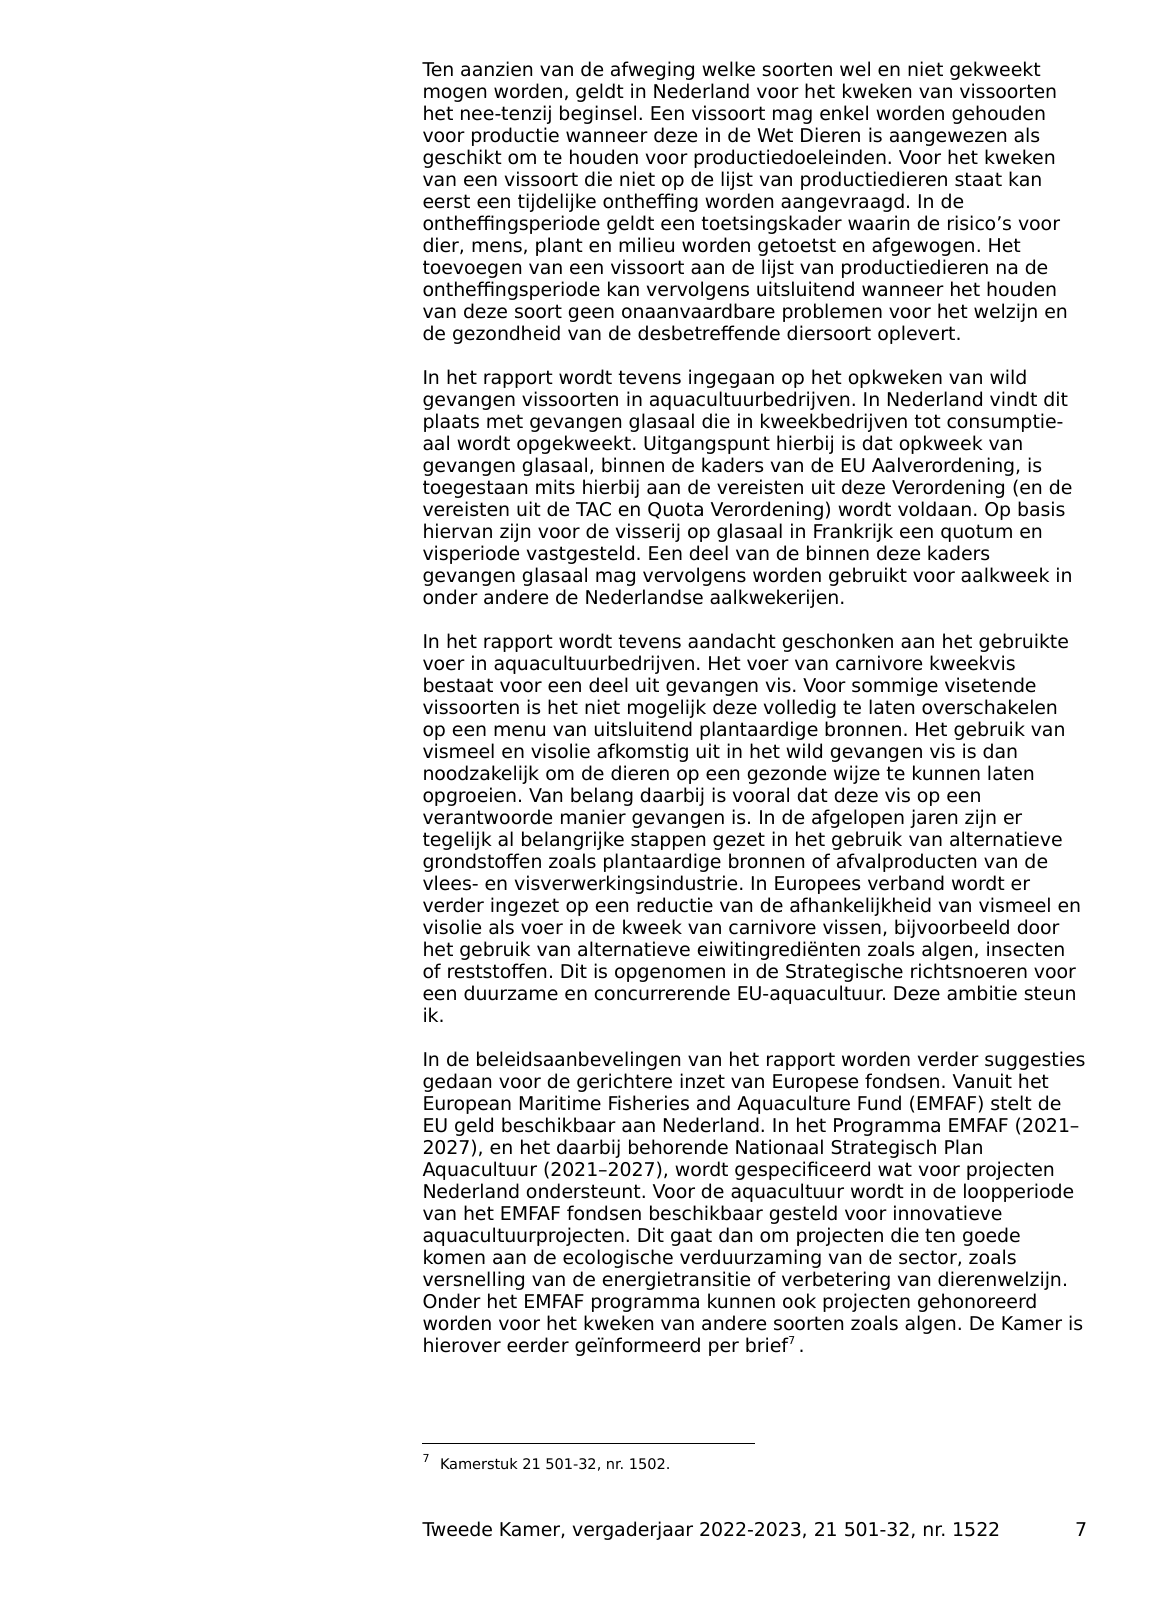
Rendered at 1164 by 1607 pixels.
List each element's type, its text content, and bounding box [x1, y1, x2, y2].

text Kamerstuk 21 501-32, nr. 1502. [422, 1452, 1087, 1474]
text In de beleidsaanbevelingen van het rapport worden verder suggesties gedaan voor de gerichtere inzet van Europese fondsen. Vanuit het European Maritime Fisheries and Aquaculture Fund (EMFAF) stelt de EU geld beschikbaar aan Nederland. In het Programma EMFAF (2021–2027), en het daarbij behorende Nationaal Strategisch Plan Aquacultuur (2021–2027), wordt gespecificeerd wat voor projecten Nederland ondersteunt. Voor de aquacultuur wordt in de loopperiode van het EMFAF fondsen beschikbaar gesteld voor innovatieve aquacultuurprojecten. Dit gaat dan om projecten die ten goede komen aan de ecologische verduurzaming van de sector, zoals versnelling van de energietransitie of verbetering van dierenwelzijn. Onder het EMFAF programma kunnen ook projecten gehonoreerd worden voor het kweken van andere soorten zoals algen. De Kamer is hierover eerder geïnformeerd per brief. [422, 1049, 1087, 1356]
text In het rapport wordt tevens aandacht geschonken aan het gebruikte voer in aquacultuurbedrijven. Het voer van carnivore kweekvis bestaat voor een deel uit gevangen vis. Voor sommige visetende vissoorten is het niet mogelijk deze volledig te laten overschakelen op een menu van uitsluitend plantaardige bronnen. Het gebruik van vismeel en visolie afkomstig uit in het wild gevangen vis is dan noodzakelijk om de dieren op een gezonde wijze te kunnen laten opgroeien. Van belang daarbij is vooral dat deze vis op een verantwoorde manier gevangen is. In de afgelopen jaren zijn er tegelijk al belangrijke stappen gezet in het gebruik van alternatieve grondstoffen zoals plantaardige bronnen of afvalproducten van de vlees- en visverwerkingsindustrie. In Europees verband wordt er verder ingezet op een reductie van de afhankelijkheid van vismeel en visolie als voer in de kweek van carnivore vissen, bijvoorbeeld door het gebruik van alternatieve eiwitingrediënten zoals algen, insecten of reststoffen. Dit is opgenomen in de Strategische richtsnoeren voor een duurzame en concurrerende EU-aquacultuur. Deze ambitie steun ik. [422, 631, 1087, 1027]
text In het rapport wordt tevens ingegaan op het opkweken van wild gevangen vissoorten in aquacultuurbedrijven. In Nederland vindt dit plaats met gevangen glasaal die in kweekbedrijven tot consumptie-aal wordt opgekweekt. Uitgangspunt hierbij is dat opkweek van gevangen glasaal, binnen de kaders van de EU Aalverordening, is toegestaan mits hierbij aan de vereisten uit deze Verordening (en de vereisten uit de TAC en Quota Verordening) wordt voldaan. Op basis hiervan zijn voor de visserij op glasaal in Frankrijk een quotum en visperiode vastgesteld. Een deel van de binnen deze kaders gevangen glasaal mag vervolgens worden gebruikt voor aalkweek in onder andere de Nederlandse aalkwekerijen. [422, 367, 1087, 609]
text Ten aanzien van de afweging welke soorten wel en niet gekweekt mogen worden, geldt in Nederland voor het kweken van vissoorten het nee-tenzij beginsel. Een vissoort mag enkel worden gehouden voor productie wanneer deze in de Wet Dieren is aangewezen als geschikt om te houden voor productiedoeleinden. Voor het kweken van een vissoort die niet op de lijst van productiedieren staat kan eerst een tijdelijke ontheffing worden aangevraagd. In de ontheffingsperiode geldt een toetsingskader waarin de risico’s voor dier, mens, plant en milieu worden getoetst en afgewogen. Het toevoegen van een vissoort aan de lijst van productiedieren na de ontheffingsperiode kan vervolgens uitsluitend wanneer het houden van deze soort geen onaanvaardbare problemen voor het welzijn en de gezondheid van de desbetreffende diersoort oplevert. [422, 59, 1087, 345]
